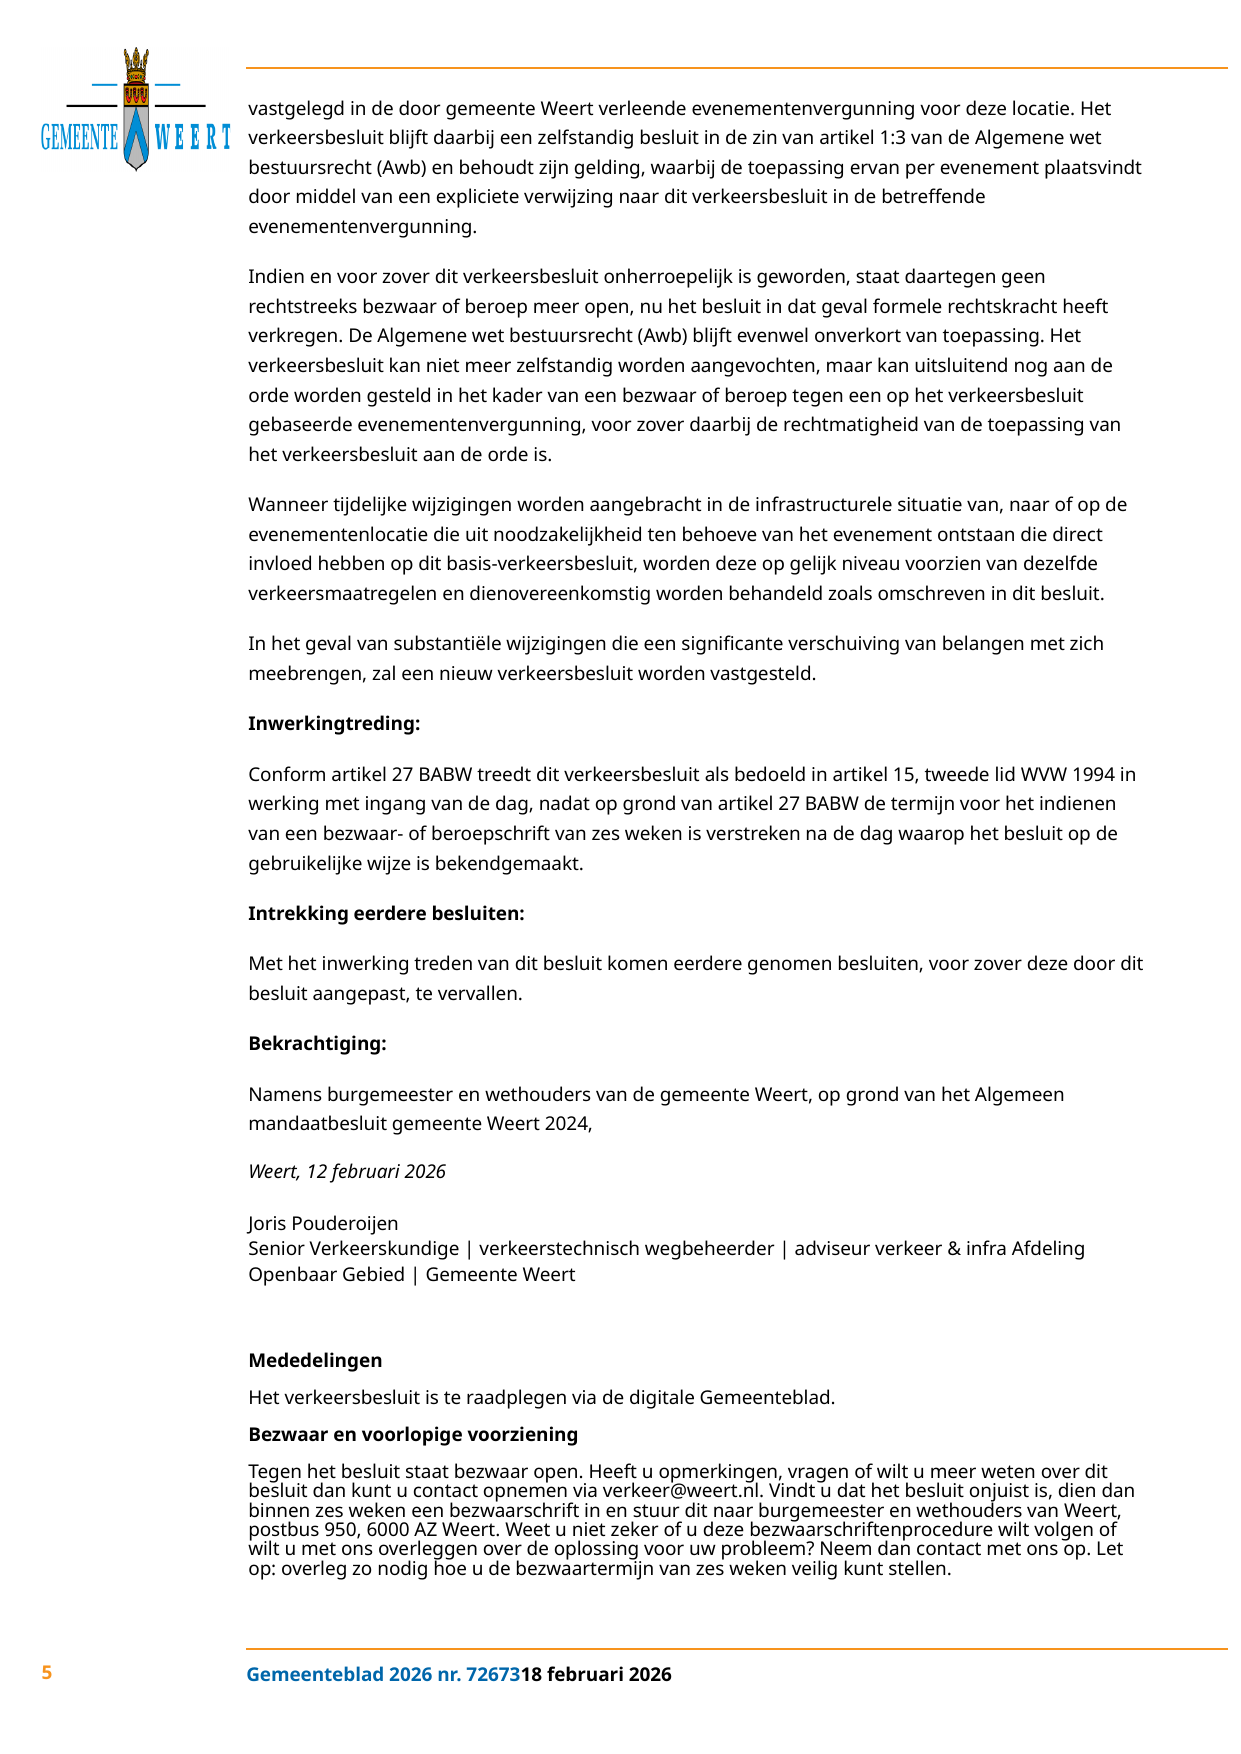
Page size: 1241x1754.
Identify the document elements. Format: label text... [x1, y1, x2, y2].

text Senior Verkeerskundige | verkeerstechnisch wegbeheerder | adviseur verkeer & infra Afdeling Openbaar Gebied | Gemeente Weert [248, 1236, 1152, 1287]
text vastgelegd in de door gemeente Weert verleende evenementenvergunning voor deze locatie. Het verkeersbesluit blijft daarbij een zelfstandig besluit in de zin van artikel 1:3 van de Algemene wet bestuursrecht (Awb) en behoudt zijn gelding, waarbij de toepassing ervan per evenement plaatsvindt door middel van een expliciete verwijzing naar dit verkeersbesluit in de betreffende evenementenvergunning. [248, 95, 1152, 239]
text Intrekking eerdere besluiten: [248, 900, 1152, 926]
text Joris Pouderoijen [248, 1210, 1152, 1236]
text Bekrachtiging: [248, 1031, 1152, 1056]
text Mededelingen [248, 1352, 1152, 1371]
text Weert, 12 februari 2026 [248, 1158, 1152, 1184]
text Tegen het besluit staat bezwaar open. Heeft u opmerkingen, vragen of wilt u meer weten over dit besluit dan kunt u contact opnemen via verkeer@weert.nl. Vindt u dat het besluit onjuist is, dien dan binnen zes weken een bezwaarschrift in en stuur dit naar burgemeester en wethouders van Weert, postbus 950, 6000 AZ Weert. Weet u niet zeker of u deze bezwaarschriftenprocedure wilt volgen of wilt u met ons overleggen over de oplossing voor uw probleem? Neem dan contact met ons op. Let op: overleg zo nodig hoe u de bezwaartermijn van zes weken veilig kunt stellen. [248, 1463, 1152, 1579]
text Namens burgemeester en wethouders van de gemeente Weert, op grond van het Algemeen mandaatbesluit gemeente Weert 2024, [248, 1081, 1152, 1136]
text Wanneer tijdelijke wijzigingen worden aangebracht in de infrastructurele situatie van, naar of op de evenementenlocatie die uit noodzakelijkheid ten behoeve van het evenement ontstaan die direct invloed hebben op dit basis-verkeersbesluit, worden deze op gelijk niveau voorzien van dezelfde verkeersmaatregelen en dienovereenkomstig worden behandeld zoals omschreven in dit besluit. [248, 491, 1152, 606]
text Bezwaar en voorlopige voorziening [248, 1426, 1152, 1445]
text In het geval van substantiële wijzigingen die een significante verschuiving van belangen met zich meebrengen, zal een nieuw verkeersbesluit worden vastgesteld. [248, 631, 1152, 686]
text Conform artikel 27 BABW treedt dit verkeersbesluit als bedoeld in artikel 15, tweede lid WVW 1994 in werking met ingang van de dag, nadat op grond van artikel 27 BABW de termijn voor het indienen van een bezwaar- of beroepschrift van zes weken is verstreken na de dag waarop het besluit op de gebruikelijke wijze is bekendgemaakt. [248, 761, 1152, 876]
picture [41, 47, 231, 172]
text Met het inwerking treden van dit besluit komen eerdere genomen besluiten, voor zover deze door dit besluit aangepast, te vervallen. [248, 951, 1152, 1006]
text Inwerkingtreding: [248, 711, 1152, 736]
text Indien en voor zover dit verkeersbesluit onherroepelijk is geworden, staat daartegen geen rechtstreeks bezwaar of beroep meer open, nu het besluit in dat geval formele rechtskracht heeft verkregen. De Algemene wet bestuursrecht (Awb) blijft evenwel onverkort van toepassing. Het verkeersbesluit kan niet meer zelfstandig worden aangevochten, maar kan uitsluitend nog aan de orde worden gesteld in het kader van een bezwaar of beroep tegen een op het verkeersbesluit gebaseerde evenementenvergunning, voor zover daarbij de rechtmatigheid van de toepassing van het verkeersbesluit aan de orde is. [248, 263, 1152, 467]
text Het verkeersbesluit is te raadplegen via de digitale Gemeenteblad. [248, 1389, 1152, 1408]
